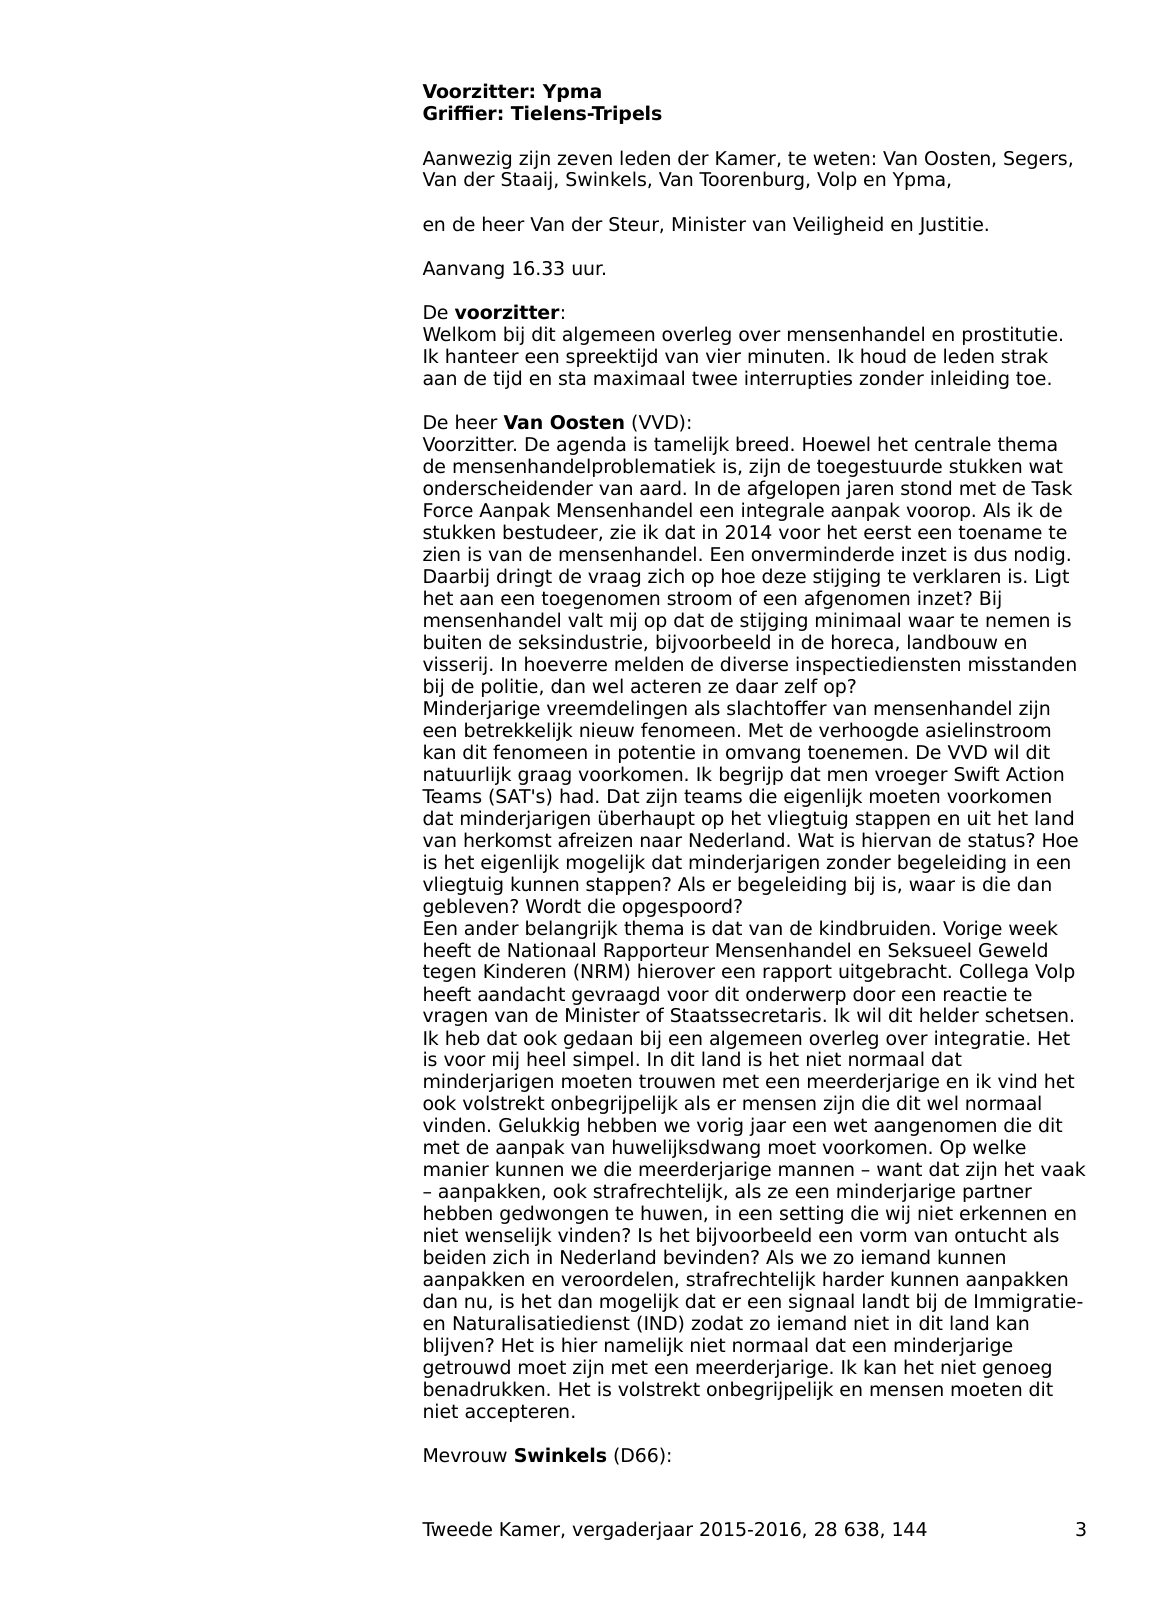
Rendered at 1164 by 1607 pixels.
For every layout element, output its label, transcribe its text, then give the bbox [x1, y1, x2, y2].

text Aanvang 16.33 uur. [422, 258, 1087, 280]
text Minderjarige vreemdelingen als slachtoffer van mensenhandel zijn een betrekkelijk nieuw fenomeen. Met de verhoogde asielinstroom kan dit fenomeen in potentie in omvang toenemen. De VVD wil dit natuurlijk graag voorkomen. Ik begrijp dat men vroeger Swift Action Teams (SAT's) had. Dat zijn teams die eigenlijk moeten voorkomen dat minderjarigen überhaupt op het vliegtuig stappen en uit het land van herkomst afreizen naar Nederland. Wat is hiervan de status? Hoe is het eigenlijk mogelijk dat minderjarigen zonder begeleiding in een vliegtuig kunnen stappen? Als er begeleiding bij is, waar is die dan gebleven? Wordt die opgespoord? [422, 698, 1087, 917]
text Voorzitter. De agenda is tamelijk breed. Hoewel het centrale thema de mensenhandelproblematiek is, zijn de toegestuurde stukken wat onderscheidender van aard. In de afgelopen jaren stond met de Task Force Aanpak Mensenhandel een integrale aanpak voorop. Als ik de stukken bestudeer, zie ik dat in 2014 voor het eerst een toename te zien is van de mensenhandel. Een onverminderde inzet is dus nodig. Daarbij dringt de vraag zich op hoe deze stijging te verklaren is. Ligt het aan een toegenomen stroom of een afgenomen inzet? Bij mensenhandel valt mij op dat de stijging minimaal waar te nemen is buiten de seksindustrie, bijvoorbeeld in de horeca, landbouw en visserij. In hoeverre melden de diverse inspectiediensten misstanden bij de politie, dan wel acteren ze daar zelf op? [422, 434, 1087, 698]
text Welkom bij dit algemeen overleg over mensenhandel en prostitutie. Ik hanteer een spreektijd van vier minuten. Ik houd de leden strak aan de tijd en sta maximaal twee interrupties zonder inleiding toe. [422, 324, 1087, 390]
text Griffier: Tielens-Tripels [422, 103, 1087, 125]
text Een ander belangrijk thema is dat van de kindbruiden. Vorige week heeft de Nationaal Rapporteur Mensenhandel en Seksueel Geweld tegen Kinderen (NRM) hierover een rapport uitgebracht. Collega Volp heeft aandacht gevraagd voor dit onderwerp door een reactie te vragen van de Minister of Staatssecretaris. Ik wil dit helder schetsen. Ik heb dat ook gedaan bij een algemeen overleg over integratie. Het is voor mij heel simpel. In dit land is het niet normaal dat minderjarigen moeten trouwen met een meerderjarige en ik vind het ook volstrekt onbegrijpelijk als er mensen zijn die dit wel normaal vinden. Gelukkig hebben we vorig jaar een wet aangenomen die dit met de aanpak van huwelijksdwang moet voorkomen. Op welke manier kunnen we die meerderjarige mannen – want dat zijn het vaak – aanpakken, ook strafrechtelijk, als ze een minderjarige partner hebben gedwongen te huwen, in een setting die wij niet erkennen en niet wenselijk vinden? Is het bijvoorbeeld een vorm van ontucht als beiden zich in Nederland bevinden? Als we zo iemand kunnen aanpakken en veroordelen, strafrechtelijk harder kunnen aanpakken dan nu, is het dan mogelijk dat er een signaal landt bij de Immigratie- en Naturalisatiedienst (IND) zodat zo iemand niet in dit land kan blijven? Het is hier namelijk niet normaal dat een minderjarige getrouwd moet zijn met een meerderjarige. Ik kan het niet genoeg benadrukken. Het is volstrekt onbegrijpelijk en mensen moeten dit niet accepteren. [422, 917, 1087, 1423]
text Mevrouw Swinkels (D66): [422, 1445, 1087, 1467]
text Aanwezig zijn zeven leden der Kamer, te weten: Van Oosten, Segers, Van der Staaij, Swinkels, Van Toorenburg, Volp en Ypma, [422, 147, 1087, 191]
text De voorzitter: [422, 302, 1087, 324]
text De heer Van Oosten (VVD): [422, 412, 1087, 434]
text Voorzitter: Ypma [422, 81, 1087, 103]
text en de heer Van der Steur, Minister van Veiligheid en Justitie. [422, 213, 1087, 236]
